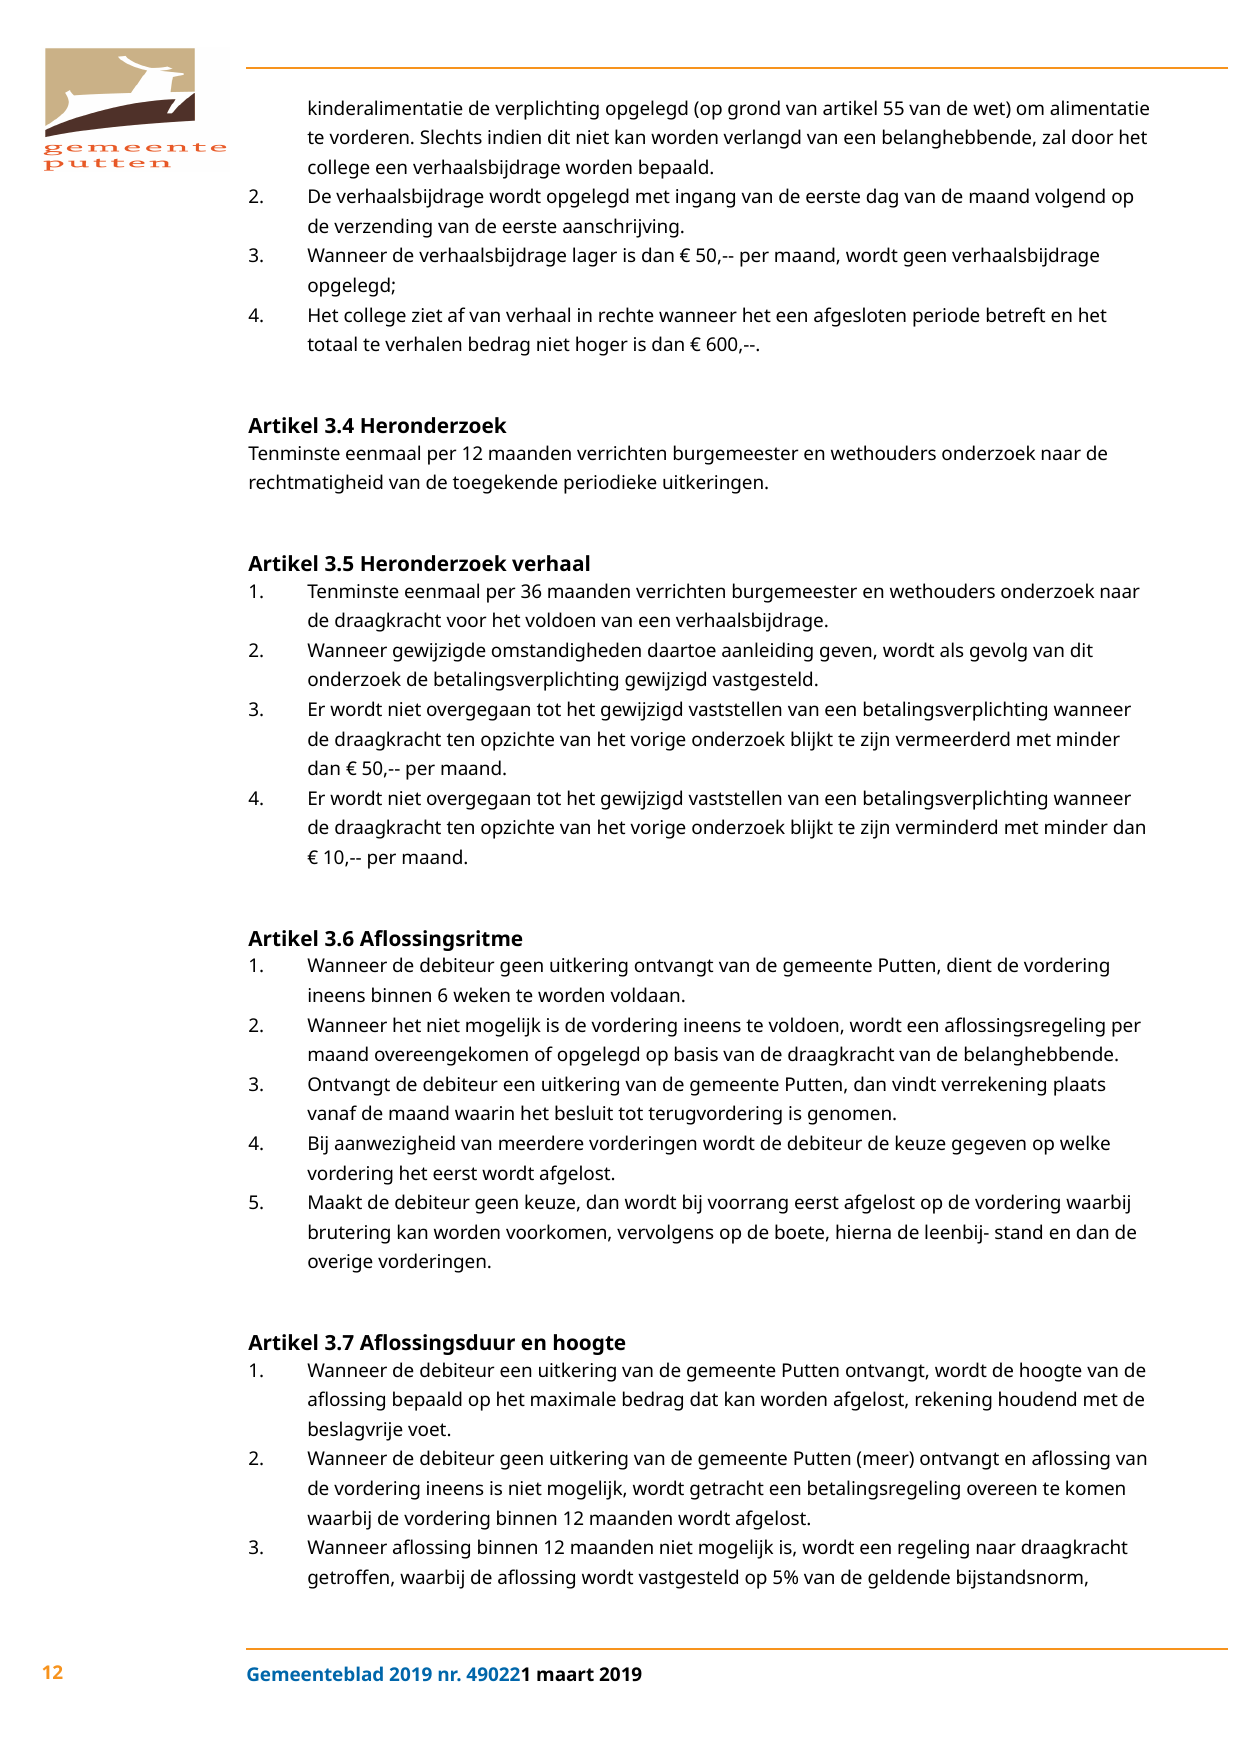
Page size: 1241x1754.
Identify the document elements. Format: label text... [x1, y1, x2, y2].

list Tenminste eenmaal per 36 maanden verrichten burgemeester en wethouders onderzoek naar de draagkracht voor het voldoen van een verhaalsbijdrage. [248, 578, 1152, 633]
list Ontvangt de debiteur een uitkering van de gemeente Putten, dan vindt verrekening plaats vanaf de maand waarin het besluit tot terugvordering is genomen. [248, 1071, 1152, 1126]
list Wanneer aflossing binnen 12 maanden niet mogelijk is, wordt een regeling naar draagkracht getroffen, waarbij de aflossing wordt vastgesteld op 5% van de geldende bijstandsnorm, [248, 1534, 1152, 1590]
text Tenminste eenmaal per 12 maanden verrichten burgemeester en wethouders onderzoek naar de rechtmatigheid van de toegekende periodieke uitkeringen. [248, 440, 1152, 495]
list kinderalimentatie de verplichting opgelegd (op grond van artikel 55 van de wet) om alimentatie te vorderen. Slechts indien dit niet kan worden verlangd van een belanghebbende, zal door het college een verhaalsbijdrage worden bepaald. [248, 95, 1152, 180]
list Wanneer de verhaalsbijdrage lager is dan € 50,-- per maand, wordt geen verhaalsbijdrage opgelegd; [248, 243, 1152, 298]
list Wanneer de debiteur een uitkering van de gemeente Putten ontvangt, wordt de hoogte van de aflossing bepaald op het maximale bedrag dat kan worden afgelost, rekening houdend met de beslagvrije voet. [248, 1357, 1152, 1442]
picture [41, 47, 231, 172]
list Er wordt niet overgegaan tot het gewijzigd vaststellen van een betalingsverplichting wanneer de draagkracht ten opzichte van het vorige onderzoek blijkt te zijn verminderd met minder dan € 10,-- per maand. [248, 785, 1152, 870]
list Bij aanwezigheid van meerdere vorderingen wordt de debiteur de keuze gegeven op welke vordering het eerst wordt afgelost. [248, 1130, 1152, 1185]
text Artikel 3.7 Aflossingsduur en hoogte [248, 1328, 1152, 1357]
text Artikel 3.6 Aflossingsritme [248, 924, 1152, 953]
list De verhaalsbijdrage wordt opgelegd met ingang van de eerste dag van de maand volgend op de verzending van de eerste aanschrijving. [248, 183, 1152, 239]
list Maakt de debiteur geen keuze, dan wordt bij voorrang eerst afgelost op de vordering waarbij brutering kan worden voorkomen, vervolgens op de boete, hierna de leenbij- stand en dan de overige vorderingen. [248, 1189, 1152, 1274]
text Artikel 3.5 Heronderzoek verhaal [248, 549, 1152, 578]
list Het college ziet af van verhaal in rechte wanneer het een afgesloten periode betreft en het totaal te verhalen bedrag niet hoger is dan € 600,--. [248, 302, 1152, 357]
list Wanneer de debiteur geen uitkering van de gemeente Putten (meer) ontvangt en aflossing van de vordering ineens is niet mogelijk, wordt getracht een betalingsregeling overeen te komen waarbij de vordering binnen 12 maanden wordt afgelost. [248, 1446, 1152, 1531]
list Wanneer gewijzigde omstandigheden daartoe aanleiding geven, wordt als gevolg van dit onderzoek de betalingsverplichting gewijzigd vastgesteld. [248, 637, 1152, 692]
list Wanneer het niet mogelijk is de vordering ineens te voldoen, wordt een aflossingsregeling per maand overeengekomen of opgelegd op basis van de draagkracht van de belanghebbende. [248, 1012, 1152, 1067]
list Wanneer de debiteur geen uitkering ontvangt van de gemeente Putten, dient de vordering ineens binnen 6 weken te worden voldaan. [248, 953, 1152, 1008]
list Er wordt niet overgegaan tot het gewijzigd vaststellen van een betalingsverplichting wanneer de draagkracht ten opzichte van het vorige onderzoek blijkt te zijn vermeerderd met minder dan € 50,-- per maand. [248, 696, 1152, 781]
text Artikel 3.4 Heronderzoek [248, 411, 1152, 440]
